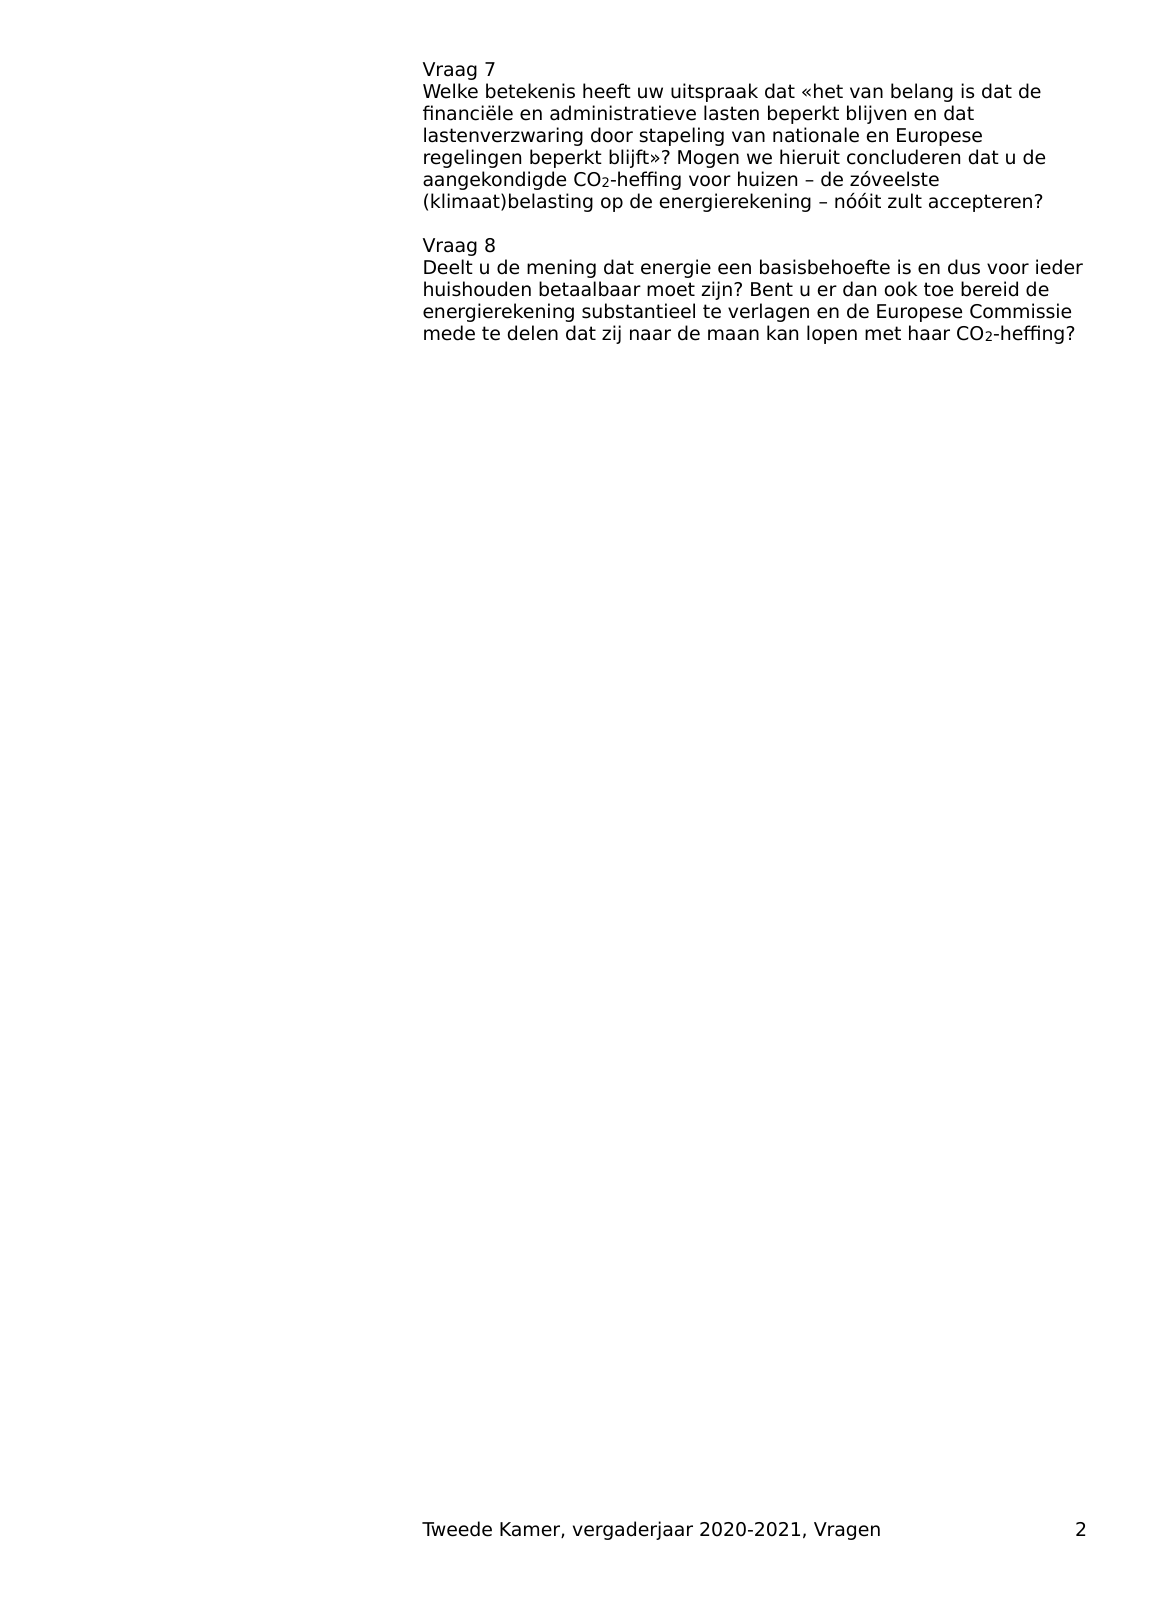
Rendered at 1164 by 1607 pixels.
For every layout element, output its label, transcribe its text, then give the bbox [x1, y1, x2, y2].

text Deelt u de mening dat energie een basisbehoefte is en dus voor ieder huishouden betaalbaar moet zijn? Bent u er dan ook toe bereid de energierekening substantieel te verlagen en de Europese Commissie mede te delen dat zij naar de maan kan lopen met haar CO2-heffing? [422, 257, 1087, 345]
text Vraag 8 [422, 235, 1087, 257]
text Welke betekenis heeft uw uitspraak dat «het van belang is dat de financiële en administratieve lasten beperkt blijven en dat lastenverzwaring door stapeling van nationale en Europese regelingen beperkt blijft»? Mogen we hieruit concluderen dat u de aangekondigde CO2-heffing voor huizen – de zóveelste (klimaat)belasting op de energierekening – nóóit zult accepteren? [422, 81, 1087, 213]
text Vraag 7 [422, 59, 1087, 81]
